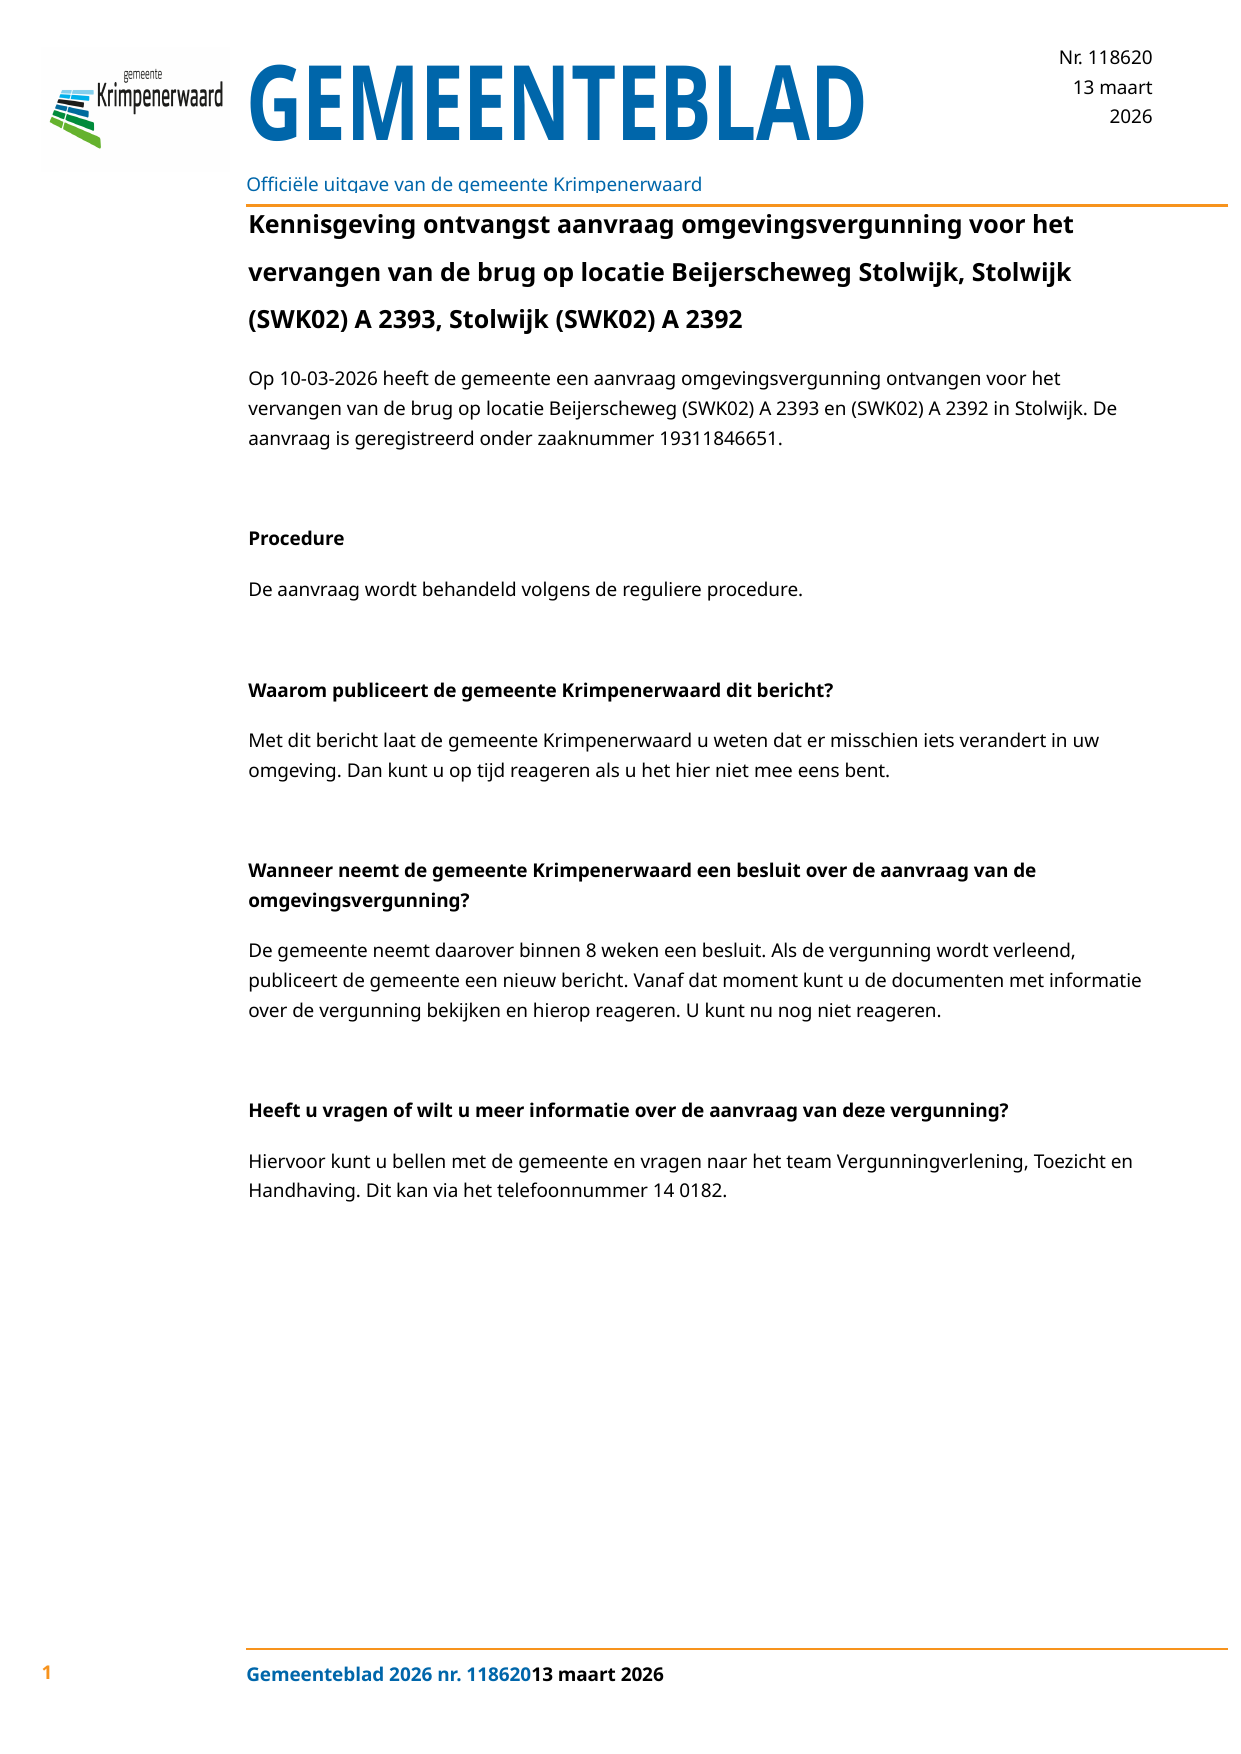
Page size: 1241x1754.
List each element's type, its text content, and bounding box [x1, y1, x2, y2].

text Op 10-03-2026 heeft de gemeente een aanvraag omgevingsvergunning ontvangen voor het vervangen van de brug op locatie Beijerscheweg (SWK02) A 2393 en (SWK02) A 2392 in Stolwijk. De aanvraag is geregistreerd onder zaaknummer 19311846651. [248, 366, 1152, 450]
text Met dit bericht laat de gemeente Krimpenerwaard u weten dat er misschien iets verandert in uw omgeving. Dan kunt u op tijd reageren als u het hier niet mee eens bent. [248, 727, 1152, 782]
text Wanneer neemt de gemeente Krimpenerwaard een besluit over de aanvraag van de omgevingsvergunning? [248, 858, 1152, 913]
text De aanvraag wordt behandeld volgens de reguliere procedure. [248, 576, 1152, 602]
text Heeft u vragen of wilt u meer informatie over de aanvraag van deze vergunning? [248, 1098, 1152, 1123]
text Procedure [248, 526, 1152, 551]
picture [41, 47, 231, 172]
text Hiervoor kunt u bellen met de gemeente en vragen naar het team Vergunningverlening, Toezicht en Handhaving. Dit kan via het telefoonnummer 14 0182. [248, 1148, 1152, 1203]
text De gemeente neemt daarover binnen 8 weken een besluit. Als de vergunning wordt verleend, publiceert de gemeente een nieuw bericht. Vanaf dat moment kunt u de documenten met informatie over de vergunning bekijken en hierop reageren. U kunt nu nog niet reageren. [248, 938, 1152, 1022]
text Kennisgeving ontvangst aanvraag omgevingsvergunning voor het vervangen van de brug op locatie Beijerscheweg Stolwijk, Stolwijk (SWK02) A 2393, Stolwijk (SWK02) A 2392 [248, 207, 1152, 336]
text Waarom publiceert de gemeente Krimpenerwaard dit bericht? [248, 677, 1152, 702]
